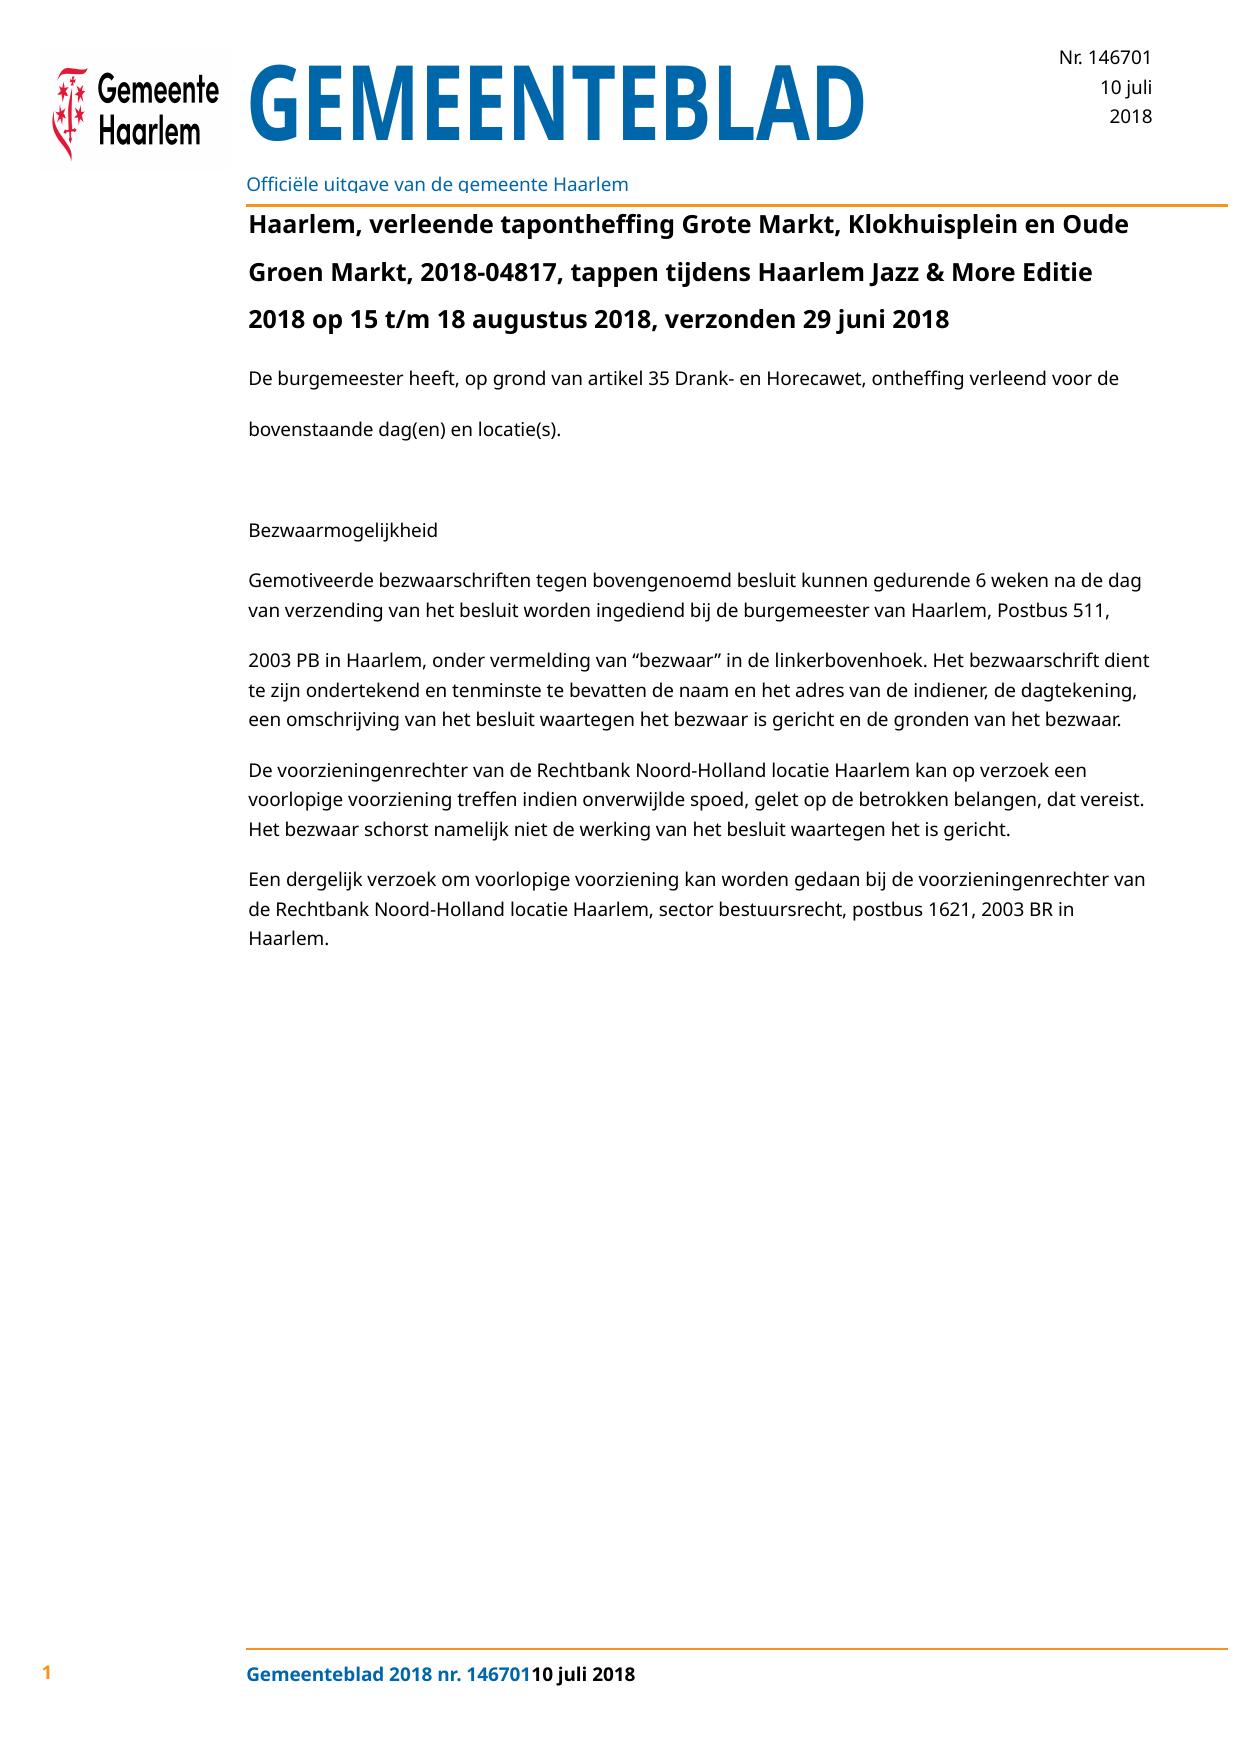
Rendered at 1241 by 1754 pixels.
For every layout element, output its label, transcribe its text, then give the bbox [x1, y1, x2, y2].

text 2003 PB in Haarlem, onder vermelding van “bezwaar” in de linkerbovenhoek. Het bezwaarschrift dient te zijn ondertekend en tenminste te bevatten de naam en het adres van de indiener, de dagtekening, een omschrijving van het besluit waartegen het bezwaar is gericht en de gronden van het bezwaar. [248, 647, 1152, 732]
text Gemotiveerde bezwaarschriften tegen bovengenoemd besluit kunnen gedurende 6 weken na de dag van verzending van het besluit worden ingediend bij de burgemeester van Haarlem, Postbus 511, [248, 567, 1152, 622]
text bovenstaande dag(en) en locatie(s). [248, 416, 1152, 442]
text De burgemeester heeft, op grond van artikel 35 Drank- en Horecawet, ontheffing verleend voor de [248, 366, 1152, 391]
text Haarlem, verleende tapontheffing Grote Markt, Klokhuisplein en Oude Groen Markt, 2018-04817, tappen tijdens Haarlem Jazz & More Editie 2018 op 15 t/m 18 augustus 2018, verzonden 29 juni 2018 [248, 207, 1152, 336]
picture [41, 47, 231, 172]
text Een dergelijk verzoek om voorlopige voorziening kan worden gedaan bij de voorzieningenrechter van de Rechtbank Noord-Holland locatie Haarlem, sector bestuursrecht, postbus 1621, 2003 BR in Haarlem. [248, 866, 1152, 951]
text De voorzieningenrechter van de Rechtbank Noord-Holland locatie Haarlem kan op verzoek een voorlopige voorziening treffen indien onverwijlde spoed, gelet op de betrokken belangen, dat vereist. Het bezwaar schorst namelijk niet de werking van het besluit waartegen het is gericht. [248, 757, 1152, 842]
text Bezwaarmogelijkheid [248, 517, 1152, 542]
